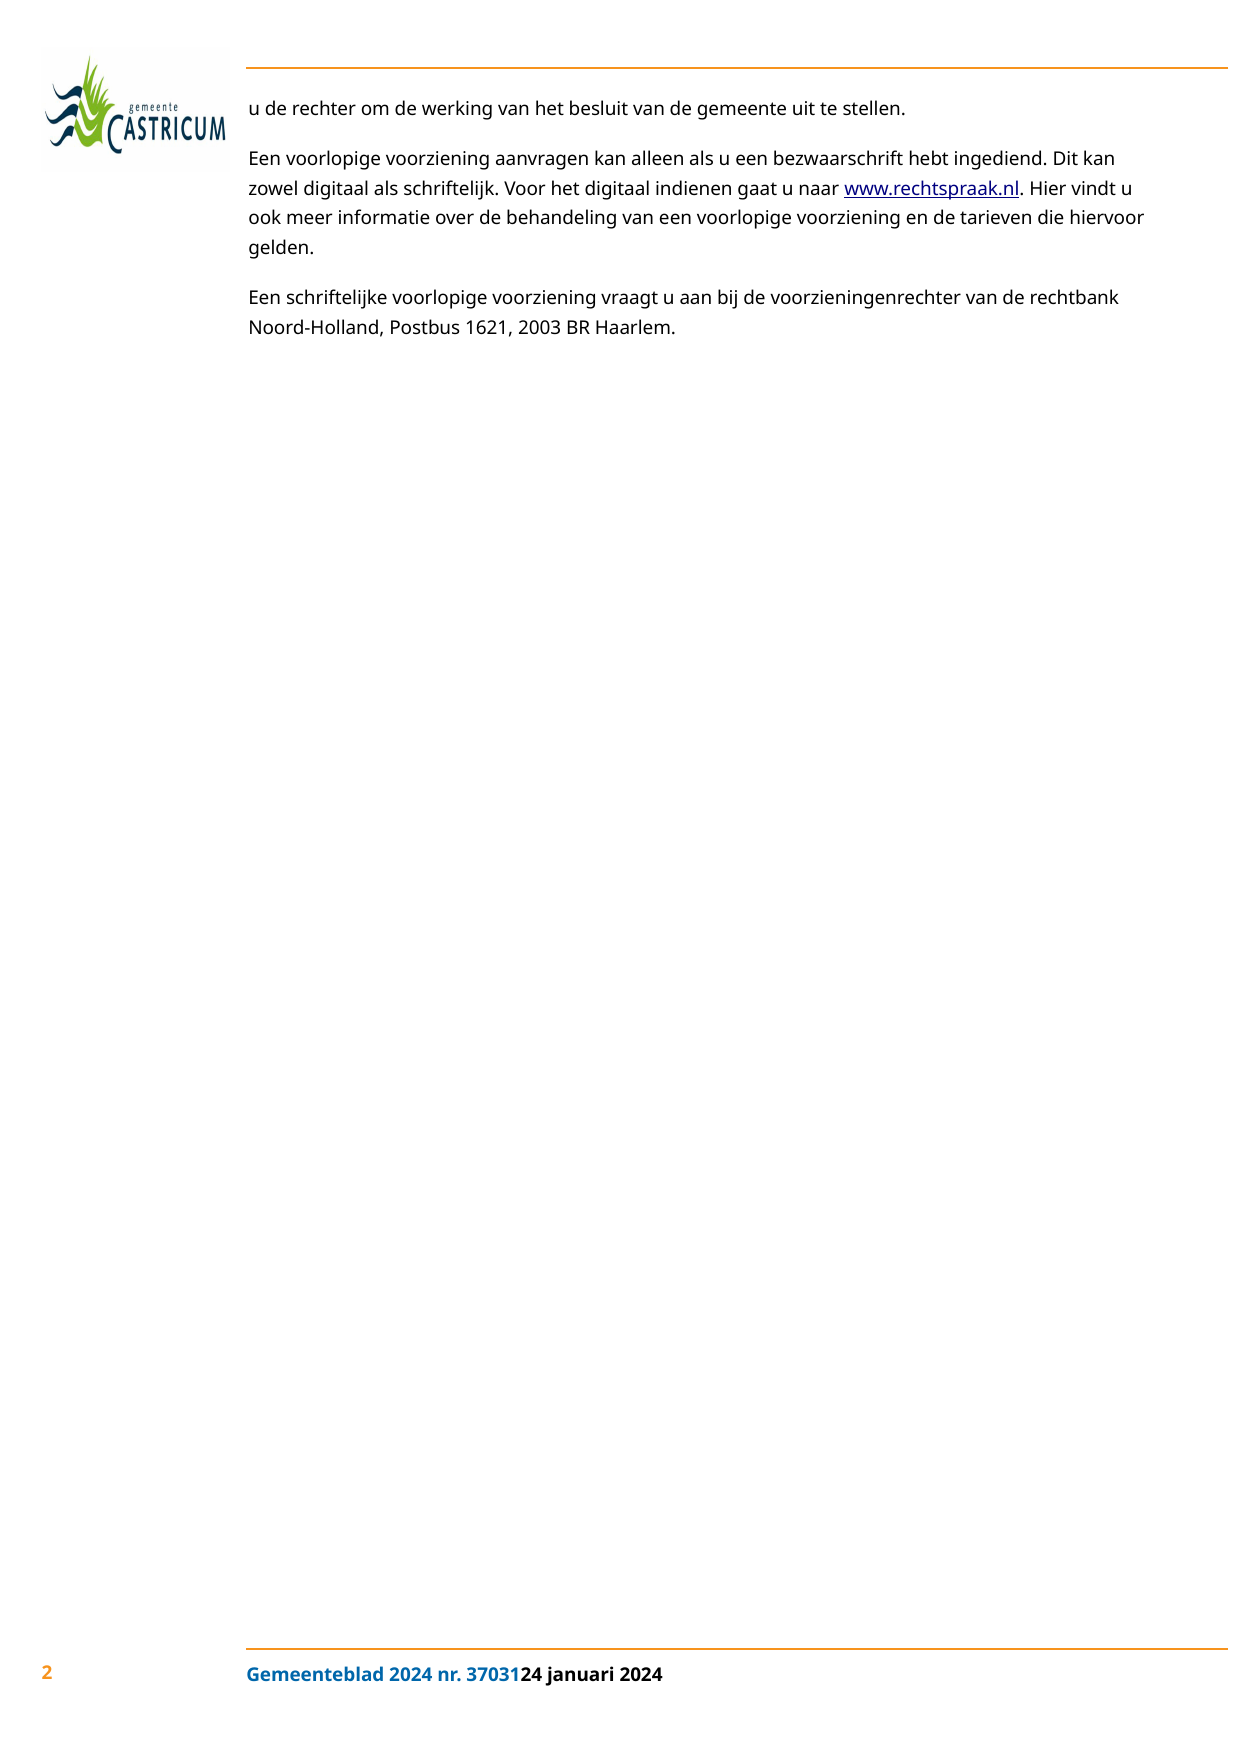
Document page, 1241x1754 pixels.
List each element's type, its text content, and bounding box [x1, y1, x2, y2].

text Een voorlopige voorziening aanvragen kan alleen als u een bezwaarschrift hebt ingediend. Dit kan zowel digitaal als schriftelijk. Voor het digitaal indienen gaat u naar www.rechtspraak.nl. Hier vindt u ook meer informatie over de behandeling van een voorlopige voorziening en de tarieven die hiervoor gelden. [248, 145, 1152, 260]
text u de rechter om de werking van het besluit van de gemeente uit te stellen. [248, 95, 1152, 121]
text Een schriftelijke voorlopige voorziening vraagt u aan bij de voorzieningenrechter van de rechtbank Noord-Holland, Postbus 1621, 2003 BR Haarlem. [248, 284, 1152, 340]
picture [41, 47, 231, 172]
